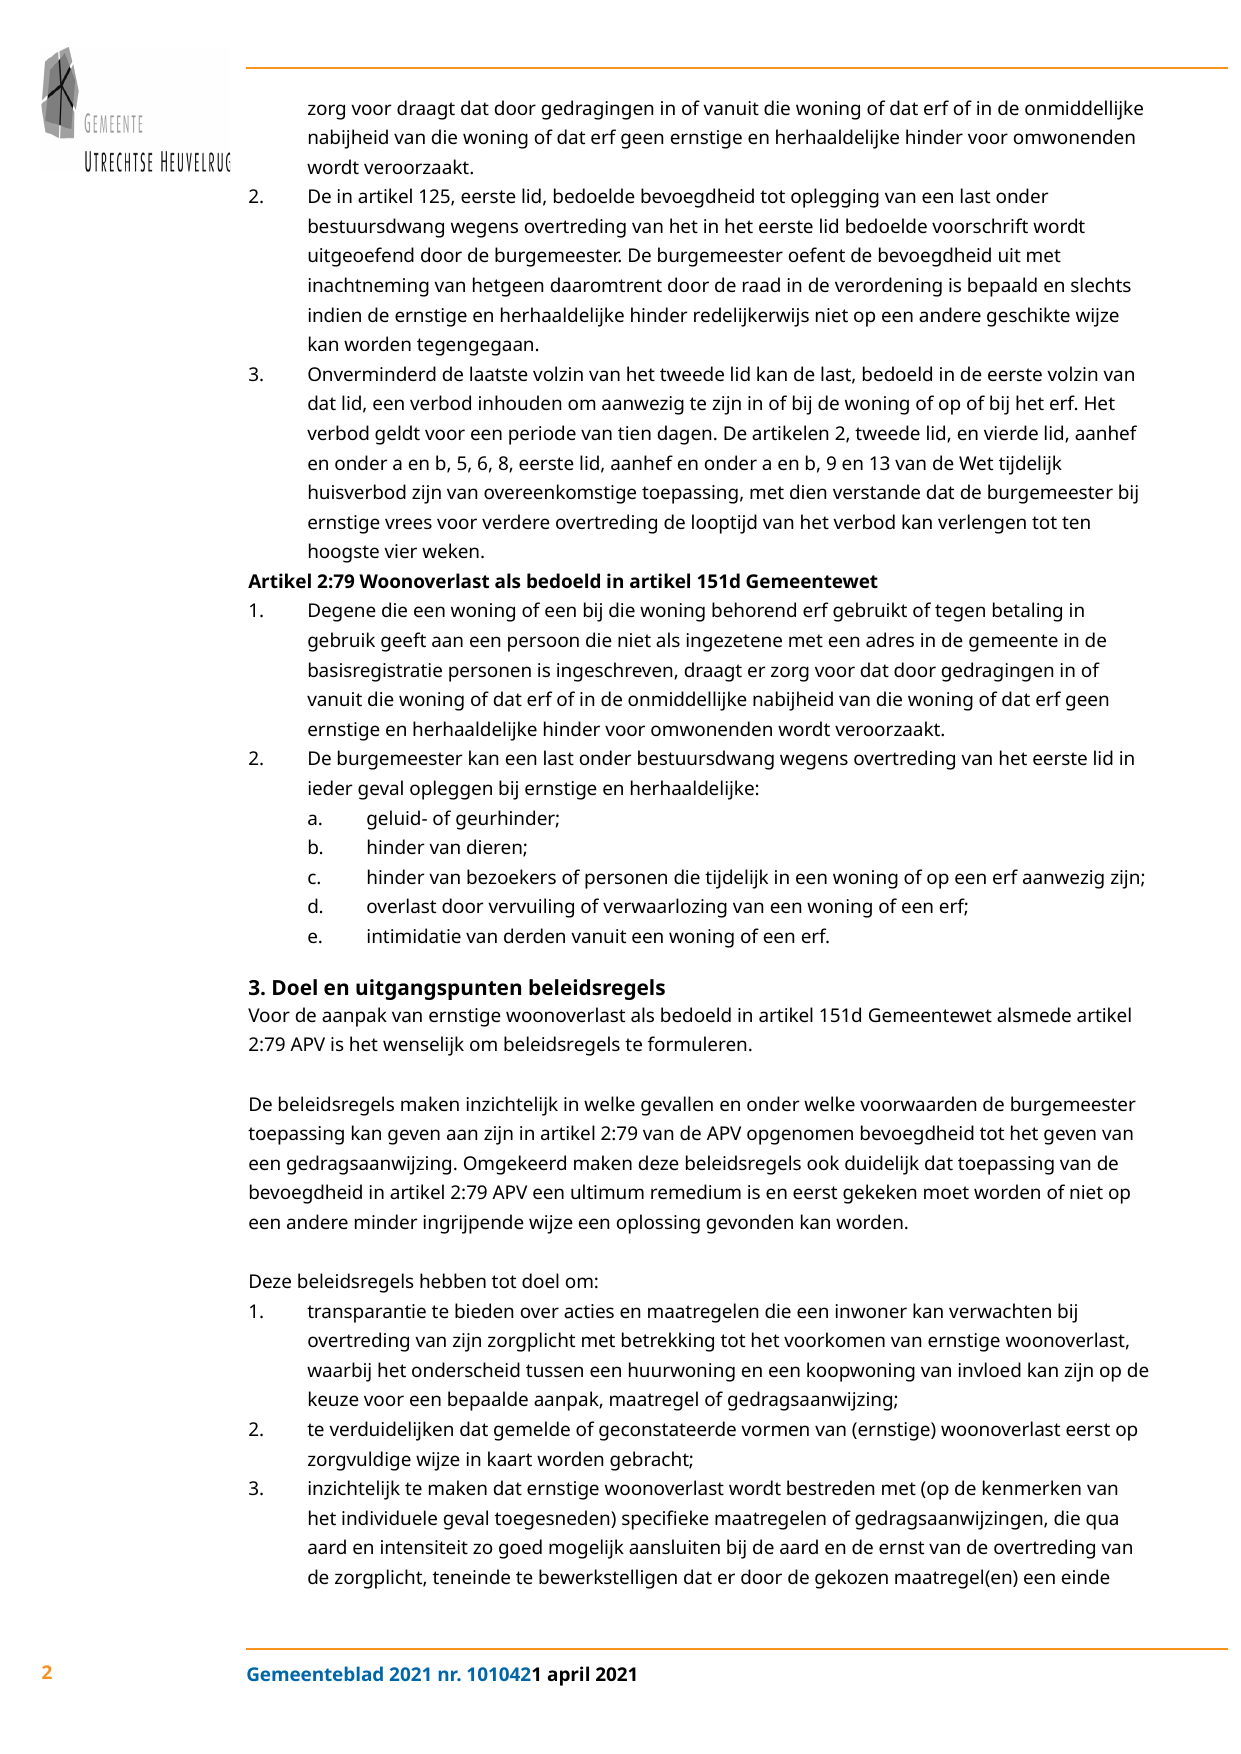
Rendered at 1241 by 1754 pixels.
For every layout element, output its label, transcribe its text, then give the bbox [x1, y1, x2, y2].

list inzichtelijk te maken dat ernstige woonoverlast wordt bestreden met (op de kenmerken van het individuele geval toegesneden) specifieke maatregelen of gedragsaanwijzingen, die qua aard en intensiteit zo goed mogelijk aansluiten bij de aard en de ernst van de overtreding van de zorgplicht, teneinde te bewerkstelligen dat er door de gekozen maatregel(en) een einde [248, 1475, 1152, 1590]
list intimidatie van derden vanuit een woning of een erf. [307, 923, 1152, 949]
picture [41, 47, 231, 172]
list te verduidelijken dat gemelde of geconstateerde vormen van (ernstige) woonoverlast eerst op zorgvuldige wijze in kaart worden gebracht; [248, 1416, 1152, 1471]
list Onverminderd de laatste volzin van het tweede lid kan de last, bedoeld in de eerste volzin van dat lid, een verbod inhouden om aanwezig te zijn in of bij de woning of op of bij het erf. Het verbod geldt voor een periode van tien dagen. De artikelen 2, tweede lid, en vierde lid, aanhef en onder a en b, 5, 6, 8, eerste lid, aanhef en onder a en b, 9 en 13 van de Wet tijdelijk huisverbod zijn van overeenkomstige toepassing, met dien verstande dat de burgemeester bij ernstige vrees voor verdere overtreding de looptijd van het verbod kan verlengen tot ten hoogste vier weken. [248, 361, 1152, 564]
text Voor de aanpak van ernstige woonoverlast als bedoeld in artikel 151d Gemeentewet alsmede artikel 2:79 APV is het wenselijk om beleidsregels te formuleren. [248, 1002, 1152, 1057]
list transparantie te bieden over acties en maatregelen die een inwoner kan verwachten bij overtreding van zijn zorgplicht met betrekking tot het voorkomen van ernstige woonoverlast, waarbij het onderscheid tussen een huurwoning en een koopwoning van invloed kan zijn op de keuze voor een bepaalde aanpak, maatregel of gedragsaanwijzing; [248, 1298, 1152, 1412]
text 3. Doel en uitgangspunten beleidsregels [248, 973, 1152, 1002]
list De in artikel 125, eerste lid, bedoelde bevoegdheid tot oplegging van een last onder bestuursdwang wegens overtreding van het in het eerste lid bedoelde voorschrift wordt uitgeoefend door de burgemeester. De burgemeester oefent de bevoegdheid uit met inachtneming van hetgeen daaromtrent door de raad in de verordening is bepaald en slechts indien de ernstige en herhaaldelijke hinder redelijkerwijs niet op een andere geschikte wijze kan worden tegengegaan. [248, 183, 1152, 357]
list hinder van bezoekers of personen die tijdelijk in een woning of op een erf aanwezig zijn; [307, 864, 1152, 890]
list Degene die een woning of een bij die woning behorend erf gebruikt of tegen betaling in gebruik geeft aan een persoon die niet als ingezetene met een adres in de gemeente in de basisregistratie personen is ingeschreven, draagt er zorg voor dat door gedragingen in of vanuit die woning of dat erf of in de onmiddellijke nabijheid van die woning of dat erf geen ernstige en herhaaldelijke hinder voor omwonenden wordt veroorzaakt. [248, 598, 1152, 742]
list geluid- of geurhinder; [307, 805, 1152, 831]
list zorg voor draagt dat door gedragingen in of vanuit die woning of dat erf of in de onmiddellijke nabijheid van die woning of dat erf geen ernstige en herhaaldelijke hinder voor omwonenden wordt veroorzaakt. [248, 95, 1152, 180]
list hinder van dieren; [307, 834, 1152, 860]
text Artikel 2:79 Woonoverlast als bedoeld in artikel 151d Gemeentewet [248, 568, 1152, 594]
list De burgemeester kan een last onder bestuursdwang wegens overtreding van het eerste lid in ieder geval opleggen bij ernstige en herhaaldelijke: [248, 746, 1152, 801]
list overlast door vervuiling of verwaarlozing van een woning of een erf; [307, 893, 1152, 919]
text Deze beleidsregels hebben tot doel om: [248, 1268, 1152, 1294]
text De beleidsregels maken inzichtelijk in welke gevallen en onder welke voorwaarden de burgemeester toepassing kan geven aan zijn in artikel 2:79 van de APV opgenomen bevoegdheid tot het geven van een gedragsaanwijzing. Omgekeerd maken deze beleidsregels ook duidelijk dat toepassing van de bevoegdheid in artikel 2:79 APV een ultimum remedium is en eerst gekeken moet worden of niet op een andere minder ingrijpende wijze een oplossing gevonden kan worden. [248, 1091, 1152, 1235]
